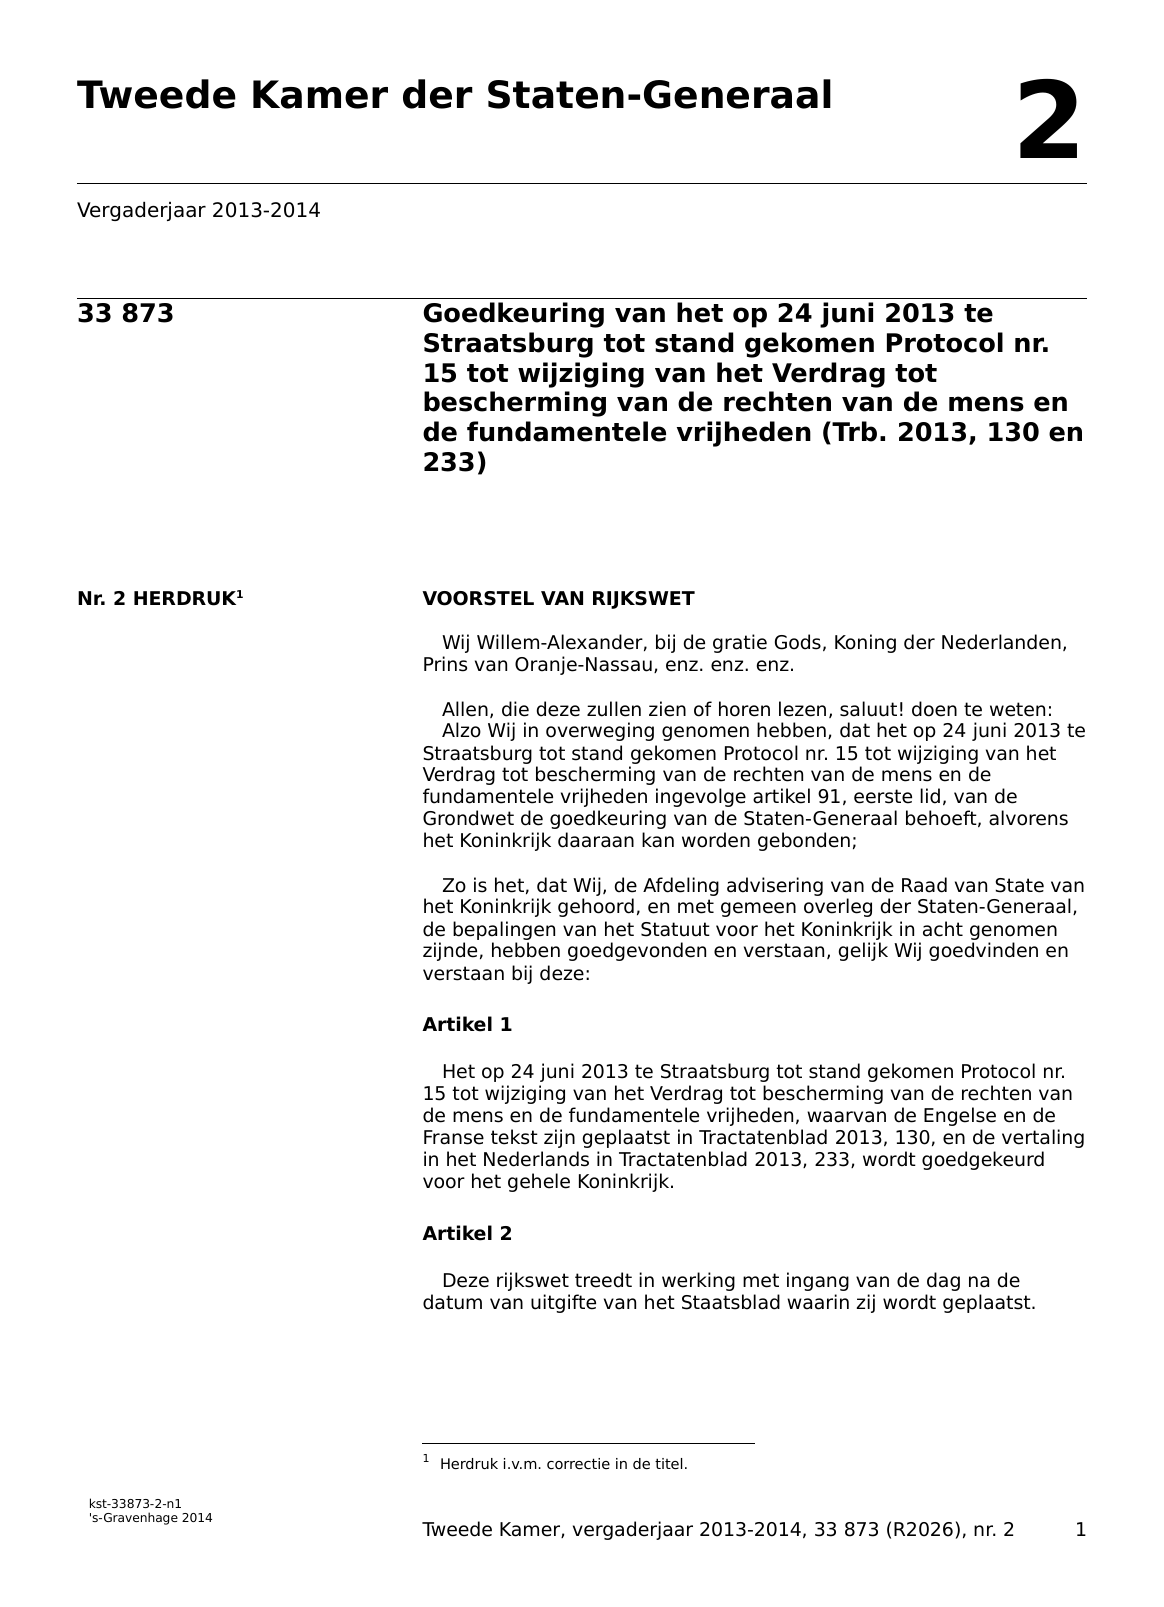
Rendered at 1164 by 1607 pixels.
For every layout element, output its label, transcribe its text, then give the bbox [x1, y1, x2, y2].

table_header 2 [886, 59, 1087, 183]
text Het op 24 juni 2013 te Straatsburg tot stand gekomen Protocol nr. 15 tot wijziging van het Verdrag tot bescherming van de rechten van de mens en de fundamentele vrijheden, waarvan de Engelse en de Franse tekst zijn geplaatst in Tractatenblad 2013, 130, en de vertaling in het Nederlands in Tractatenblad 2013, 233, wordt goedgekeurd voor het gehele Koninkrijk. [422, 1061, 1087, 1193]
subtitle Artikel 2 [422, 1223, 1087, 1245]
text Allen, die deze zullen zien of horen lezen, saluut! doen te weten: [422, 698, 1087, 720]
text Herdruk i.v.m. correctie in de titel. [422, 1452, 1087, 1474]
text Alzo Wij in overweging genomen hebben, dat het op 24 juni 2013 te Straatsburg tot stand gekomen Protocol nr. 15 tot wijziging van het Verdrag tot bescherming van de rechten van de mens en de fundamentele vrijheden ingevolge artikel 91, eerste lid, van de Grondwet de goedkeuring van de Staten-Generaal behoeft, alvorens het Koninkrijk daaraan kan worden gebonden; [422, 720, 1087, 852]
text 's-Gravenhage 2014 [88, 1511, 323, 1525]
text Wij Willem-Alexander, bij de gratie Gods, Koning der Nederlanden, Prins van Oranje-Nassau, enz. enz. enz. [422, 632, 1087, 676]
subtitle Artikel 1 [422, 1014, 1087, 1036]
table_header Tweede Kamer der Staten-Generaal [77, 59, 886, 183]
text Deze rijkswet treedt in werking met ingang van de dag na de datum van uitgifte van het Staatsblad waarin zij wordt geplaatst. [422, 1270, 1087, 1314]
subtitle Nr. 2 HERDRUK VOORSTEL VAN RIJKSWET [77, 588, 1087, 610]
table_cell Vergaderjaar 2013-2014 [77, 184, 1087, 298]
text Zo is het, dat Wij, de Afdeling advisering van de Raad van State van het Koninkrijk gehoord, en met gemeen overleg der Staten-Generaal, de bepalingen van het Statuut voor het Koninkrijk in acht genomen zijnde, hebben goedgevonden en verstaan, gelijk Wij goedvinden en verstaan bij deze: [422, 874, 1087, 984]
text kst-33873-2-n1 [88, 1497, 323, 1511]
subtitle 33 873 Goedkeuring van het op 24 juni 2013 te Straatsburg tot stand gekomen Protocol nr. 15 tot wijziging van het Verdrag tot bescherming van de rechten van de mens en de fundamentele vrijheden (Trb. 2013, 130 en 233) [77, 299, 1087, 477]
